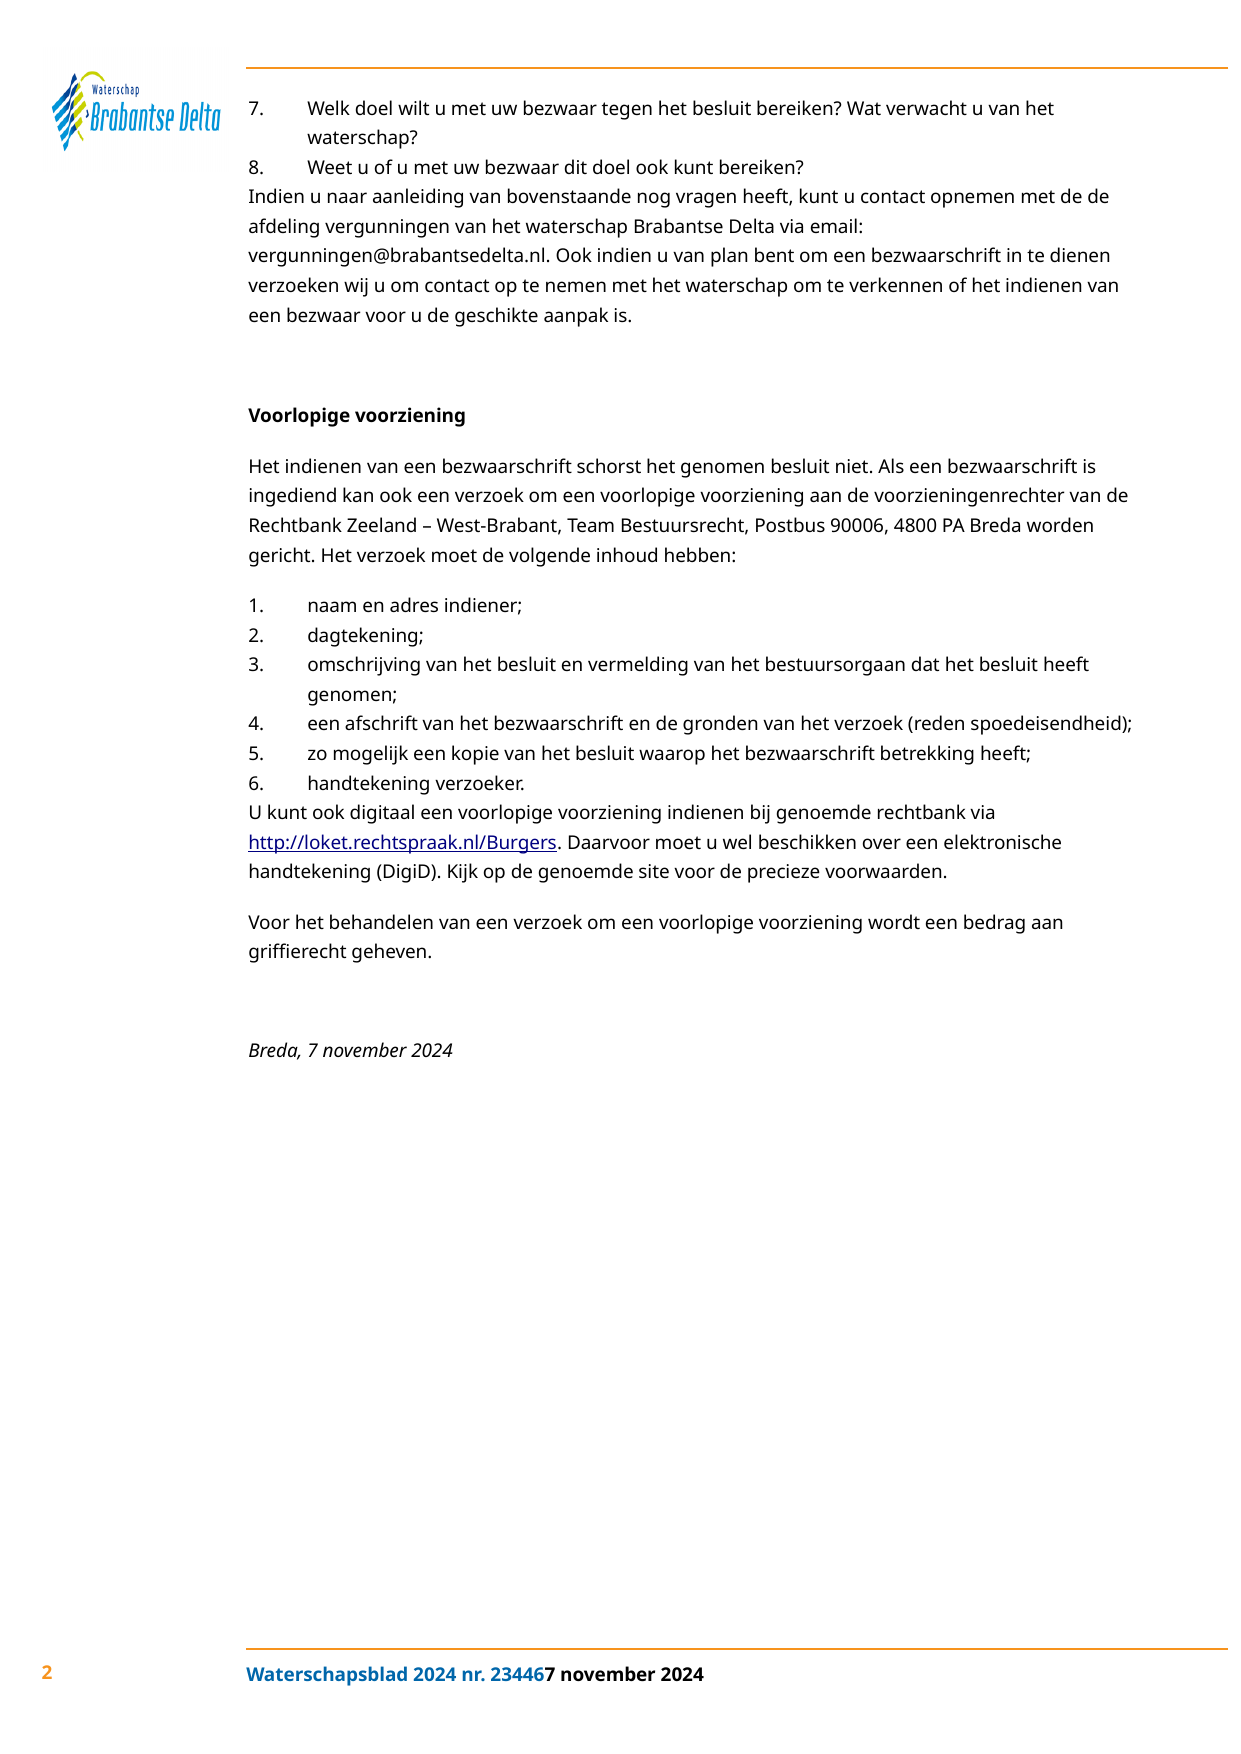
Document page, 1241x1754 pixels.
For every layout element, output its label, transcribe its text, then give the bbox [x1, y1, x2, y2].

text Breda, 7 november 2024 [248, 1037, 1152, 1062]
list handtekening verzoeker. [248, 770, 1152, 796]
picture [41, 47, 231, 172]
list omschrijving van het besluit en vermelding van het bestuursorgaan dat het besluit heeft genomen; [248, 651, 1152, 707]
list dagtekening; [248, 622, 1152, 648]
text U kunt ook digitaal een voorlopige voorziening indienen bij genoemde rechtbank via http://loket.rechtspraak.nl/Burgers. Daarvoor moet u wel beschikken over een elektronische handtekening (DigiD). Kijk op de genoemde site voor de precieze voorwaarden. [248, 799, 1152, 884]
text Indien u naar aanleiding van bovenstaande nog vragen heeft, kunt u contact opnemen met de de afdeling vergunningen van het waterschap Brabantse Delta via email: vergunningen@brabantsedelta.nl. Ook indien u van plan bent om een bezwaarschrift in te dienen verzoeken wij u om contact op te nemen met het waterschap om te verkennen of het indienen van een bezwaar voor u de geschikte aanpak is. [248, 183, 1152, 328]
text Voor het behandelen van een verzoek om een voorlopige voorziening wordt een bedrag aan griffierecht geheven. [248, 909, 1152, 964]
list naam en adres indiener; [248, 592, 1152, 618]
text Het indienen van een bezwaarschrift schorst het genomen besluit niet. Als een bezwaarschrift is ingediend kan ook een verzoek om een voorlopige voorziening aan de voorzieningenrechter van de Rechtbank Zeeland – West-Brabant, Team Bestuursrecht, Postbus 90006, 4800 PA Breda worden gericht. Het verzoek moet de volgende inhoud hebben: [248, 453, 1152, 568]
list Welk doel wilt u met uw bezwaar tegen het besluit bereiken? Wat verwacht u van het waterschap? [248, 95, 1152, 150]
list zo mogelijk een kopie van het besluit waarop het bezwaarschrift betrekking heeft; [248, 740, 1152, 766]
list Weet u of u met uw bezwaar dit doel ook kunt bereiken? [248, 154, 1152, 180]
list een afschrift van het bezwaarschrift en de gronden van het verzoek (reden spoedeisendheid); [248, 711, 1152, 736]
text Voorlopige voorziening [248, 403, 1152, 428]
